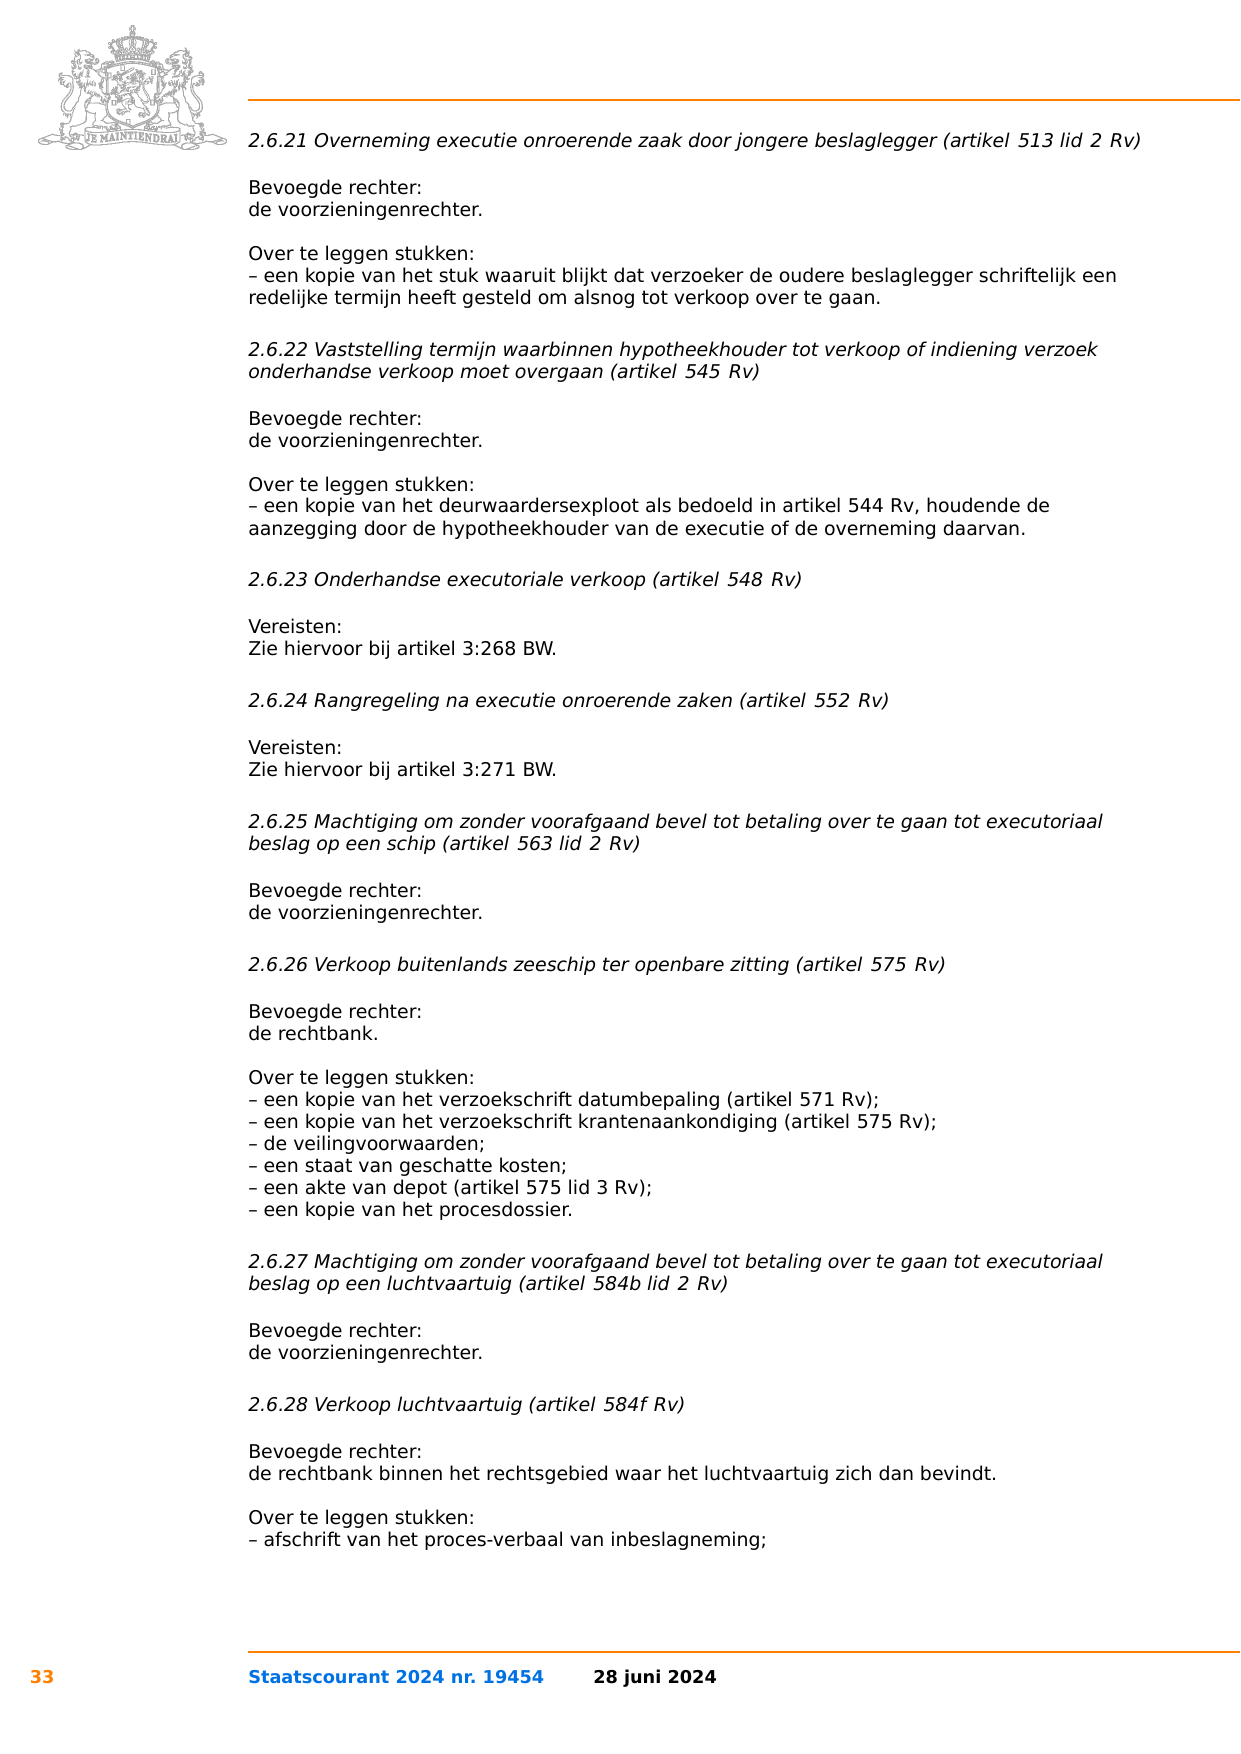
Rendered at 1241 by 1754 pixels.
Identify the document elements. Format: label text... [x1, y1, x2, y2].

text de rechtbank binnen het rechtsgebied waar het luchtvaartuig zich dan bevindt. [248, 1463, 1163, 1485]
text – de veilingvoorwaarden; [248, 1133, 1163, 1155]
text de rechtbank. [248, 1023, 1163, 1045]
text – een kopie van het deurwaardersexploot als bedoeld in artikel 544 Rv, houdende de aanzegging door de hypotheekhouder van de executie of de overneming daarvan. [248, 495, 1163, 539]
subtitle 2.6.26 Verkoop buitenlands zeeschip ter openbare zitting (artikel 575 Rv) [248, 954, 1163, 976]
subtitle 2.6.22 Vaststelling termijn waarbinnen hypotheekhouder tot verkoop of indiening verzoek onderhandse verkoop moet overgaan (artikel 545 Rv) [248, 339, 1163, 383]
text – een kopie van het stuk waaruit blijkt dat verzoeker de oudere beslaglegger schriftelijk een redelijke termijn heeft gesteld om alsnog tot verkoop over te gaan. [248, 265, 1163, 309]
subtitle 2.6.24 Rangregeling na executie onroerende zaken (artikel 552 Rv) [248, 690, 1163, 712]
text Bevoegde rechter: [248, 880, 1163, 902]
text de voorzieningenrechter. [248, 902, 1163, 924]
subtitle 2.6.21 Overneming executie onroerende zaak door jongere beslaglegger (artikel 513 lid 2 Rv) [248, 130, 1163, 152]
text de voorzieningenrechter. [248, 429, 1163, 452]
text Bevoegde rechter: [248, 1441, 1163, 1463]
text Vereisten: [248, 737, 1163, 759]
text Over te leggen stukken: [248, 473, 1163, 495]
picture [38, 25, 227, 150]
text – een kopie van het verzoekschrift datumbepaling (artikel 571 Rv); [248, 1089, 1163, 1111]
text Bevoegde rechter: [248, 1001, 1163, 1023]
text Bevoegde rechter: [248, 1320, 1163, 1342]
subtitle 2.6.27 Machtiging om zonder voorafgaand bevel tot betaling over te gaan tot executoriaal beslag op een luchtvaartuig (artikel 584b lid 2 Rv) [248, 1251, 1163, 1295]
text Vereisten: [248, 616, 1163, 638]
text – een staat van geschatte kosten; [248, 1155, 1163, 1177]
text – een kopie van het procesdossier. [248, 1199, 1163, 1221]
subtitle 2.6.23 Onderhandse executoriale verkoop (artikel 548 Rv) [248, 569, 1163, 591]
text Over te leggen stukken: [248, 243, 1163, 265]
text Bevoegde rechter: [248, 408, 1163, 429]
subtitle 2.6.25 Machtiging om zonder voorafgaand bevel tot betaling over te gaan tot executoriaal beslag op een schip (artikel 563 lid 2 Rv) [248, 811, 1163, 855]
text Bevoegde rechter: [248, 177, 1163, 199]
text – een kopie van het verzoekschrift krantenaankondiging (artikel 575 Rv); [248, 1111, 1163, 1133]
text Zie hiervoor bij artikel 3:271 BW. [248, 759, 1163, 781]
text de voorzieningenrechter. [248, 199, 1163, 221]
text Zie hiervoor bij artikel 3:268 BW. [248, 638, 1163, 660]
subtitle 2.6.28 Verkoop luchtvaartuig (artikel 584f Rv) [248, 1394, 1163, 1416]
text Over te leggen stukken: [248, 1507, 1163, 1528]
text de voorzieningenrechter. [248, 1342, 1163, 1364]
text – afschrift van het proces-verbaal van inbeslagneming; [248, 1528, 1163, 1551]
text – een akte van depot (artikel 575 lid 3 Rv); [248, 1177, 1163, 1199]
text Over te leggen stukken: [248, 1067, 1163, 1089]
